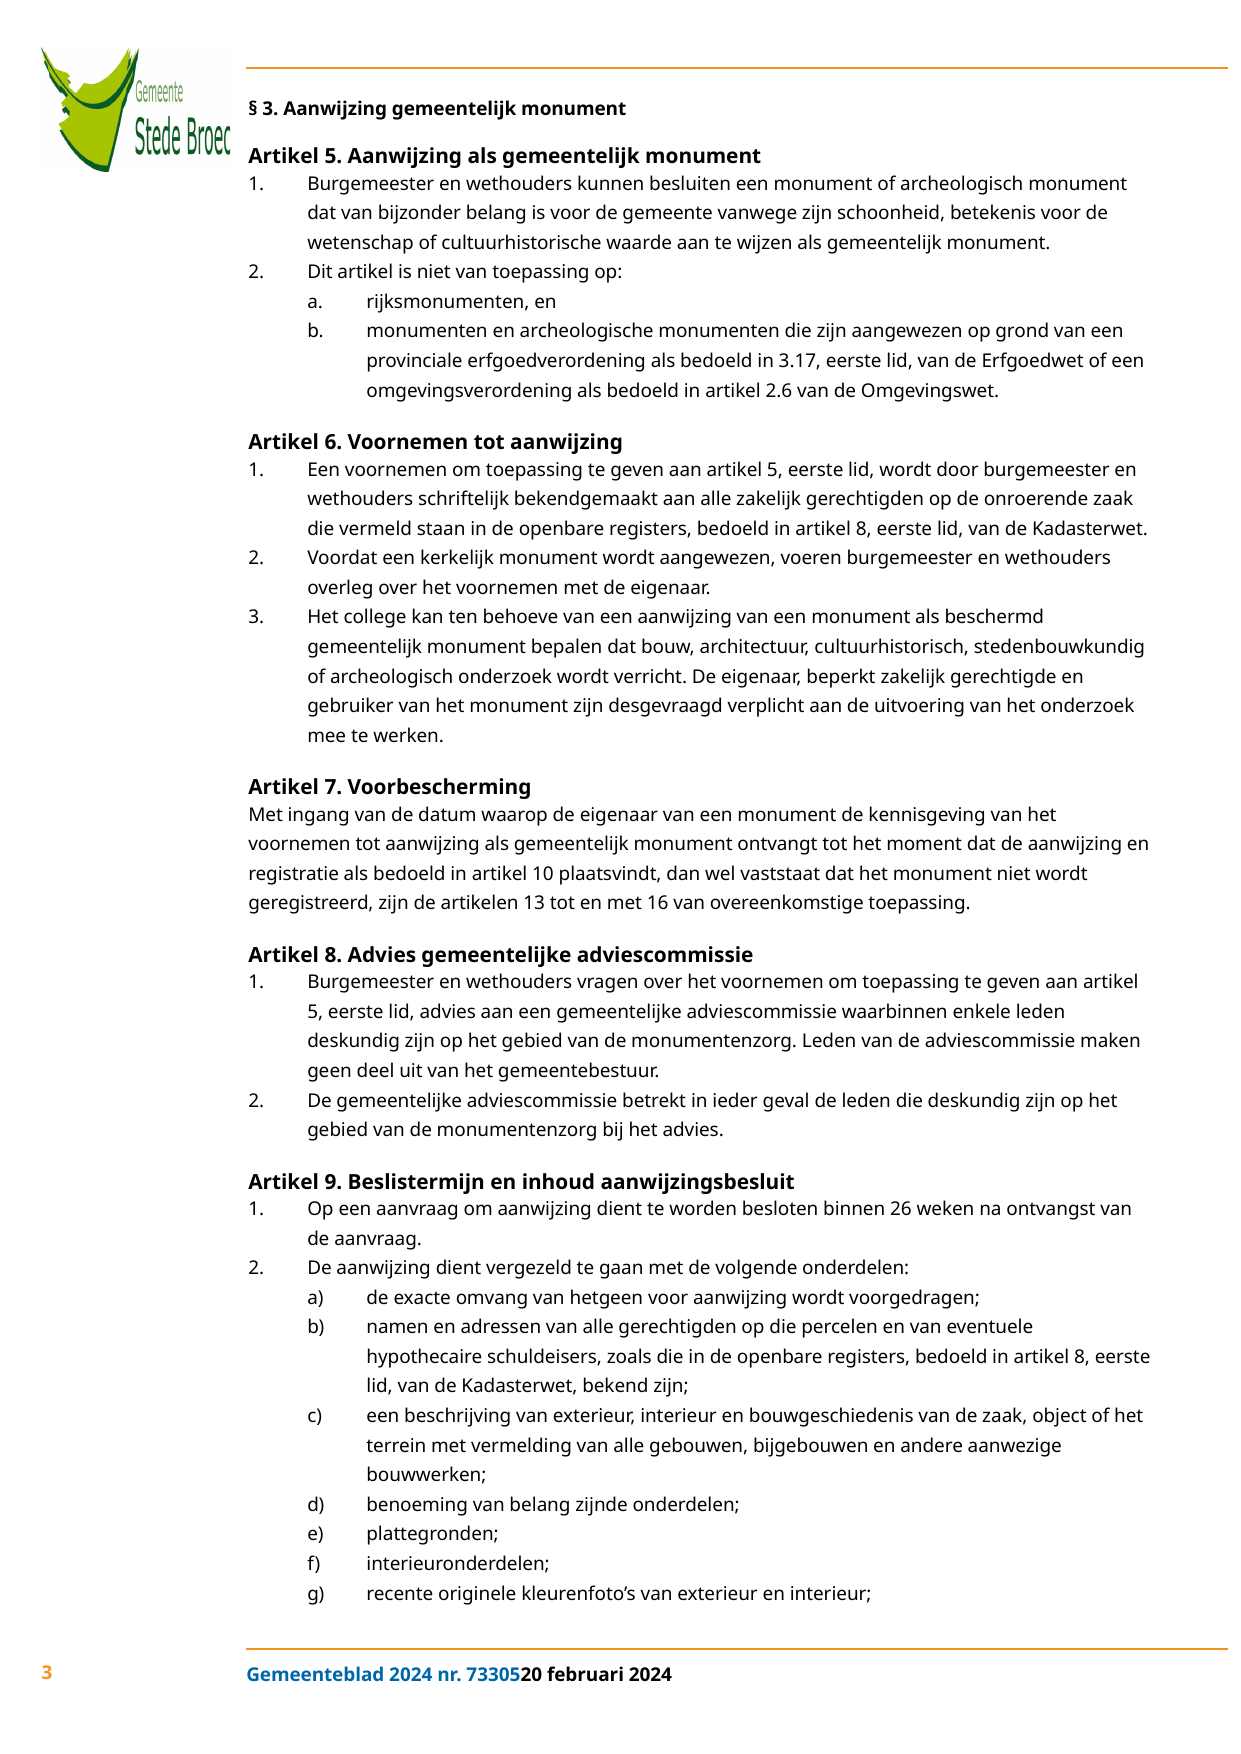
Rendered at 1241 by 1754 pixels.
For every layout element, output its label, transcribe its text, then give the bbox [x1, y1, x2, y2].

list recente originele kleurenfoto’s van exterieur en interieur; [307, 1580, 1152, 1606]
text Artikel 9. Beslistermijn en inhoud aanwijzingsbesluit [248, 1167, 1152, 1195]
list Voordat een kerkelijk monument wordt aangewezen, voeren burgemeester en wethouders overleg over het voornemen met de eigenaar. [248, 544, 1152, 600]
list Een voornemen om toepassing te geven aan artikel 5, eerste lid, wordt door burgemeester en wethouders schriftelijk bekendgemaakt aan alle zakelijk gerechtigden op de onroerende zaak die vermeld staan in de openbare registers, bedoeld in artikel 8, eerste lid, van de Kadasterwet. [248, 456, 1152, 541]
list benoeming van belang zijnde onderdelen; [307, 1491, 1152, 1517]
list Burgemeester en wethouders vragen over het voornemen om toepassing te geven aan artikel 5, eerste lid, advies aan een gemeentelijke adviescommissie waarbinnen enkele leden deskundig zijn op het gebied van de monumentenzorg. Leden van de adviescommissie maken geen deel uit van het gemeentebestuur. [248, 968, 1152, 1083]
text Artikel 6. Voornemen tot aanwijzing [248, 427, 1152, 456]
list Burgemeester en wethouders kunnen besluiten een monument of archeologisch monument dat van bijzonder belang is voor de gemeente vanwege zijn schoonheid, betekenis voor de wetenschap of cultuurhistorische waarde aan te wijzen als gemeentelijk monument. [248, 170, 1152, 255]
list plattegronden; [307, 1521, 1152, 1546]
text Artikel 7. Voorbescherming [248, 772, 1152, 801]
list de exacte omvang van hetgeen voor aanwijzing wordt voorgedragen; [307, 1284, 1152, 1310]
list rijksmonumenten, en [307, 288, 1152, 314]
list namen en adressen van alle gerechtigden op die percelen en van eventuele hypothecaire schuldeisers, zoals die in de openbare registers, bedoeld in artikel 8, eerste lid, van de Kadasterwet, bekend zijn; [307, 1313, 1152, 1398]
text Artikel 5. Aanwijzing als gemeentelijk monument [248, 141, 1152, 170]
list Op een aanvraag om aanwijzing dient te worden besloten binnen 26 weken na ontvangst van de aanvraag. [248, 1195, 1152, 1251]
picture [41, 47, 231, 172]
list Het college kan ten behoeve van een aanwijzing van een monument als beschermd gemeentelijk monument bepalen dat bouw, architectuur, cultuurhistorisch, stedenbouwkundig of archeologisch onderzoek wordt verricht. De eigenaar, beperkt zakelijk gerechtigde en gebruiker van het monument zijn desgevraagd verplicht aan de uitvoering van het onderzoek mee te werken. [248, 604, 1152, 748]
text § 3. Aanwijzing gemeentelijk monument [248, 95, 1152, 121]
text Artikel 8. Advies gemeentelijke adviescommissie [248, 940, 1152, 968]
list interieuronderdelen; [307, 1550, 1152, 1576]
list De aanwijzing dient vergezeld te gaan met de volgende onderdelen: [248, 1254, 1152, 1280]
list een beschrijving van exterieur, interieur en bouwgeschiedenis van de zaak, object of het terrein met vermelding van alle gebouwen, bijgebouwen en andere aanwezige bouwwerken; [307, 1402, 1152, 1487]
list monumenten en archeologische monumenten die zijn aangewezen op grond van een provinciale erfgoedverordening als bedoeld in 3.17, eerste lid, van de Erfgoedwet of een omgevingsverordening als bedoeld in artikel 2.6 van de Omgevingswet. [307, 318, 1152, 403]
list De gemeentelijke adviescommissie betrekt in ieder geval de leden die deskundig zijn op het gebied van de monumentenzorg bij het advies. [248, 1087, 1152, 1142]
text Met ingang van de datum waarop de eigenaar van een monument de kennisgeving van het voornemen tot aanwijzing als gemeentelijk monument ontvangt tot het moment dat de aanwijzing en registratie als bedoeld in artikel 10 plaatsvindt, dan wel vaststaat dat het monument niet wordt geregistreerd, zijn de artikelen 13 tot en met 16 van overeenkomstige toepassing. [248, 801, 1152, 915]
list Dit artikel is niet van toepassing op: [248, 258, 1152, 284]
